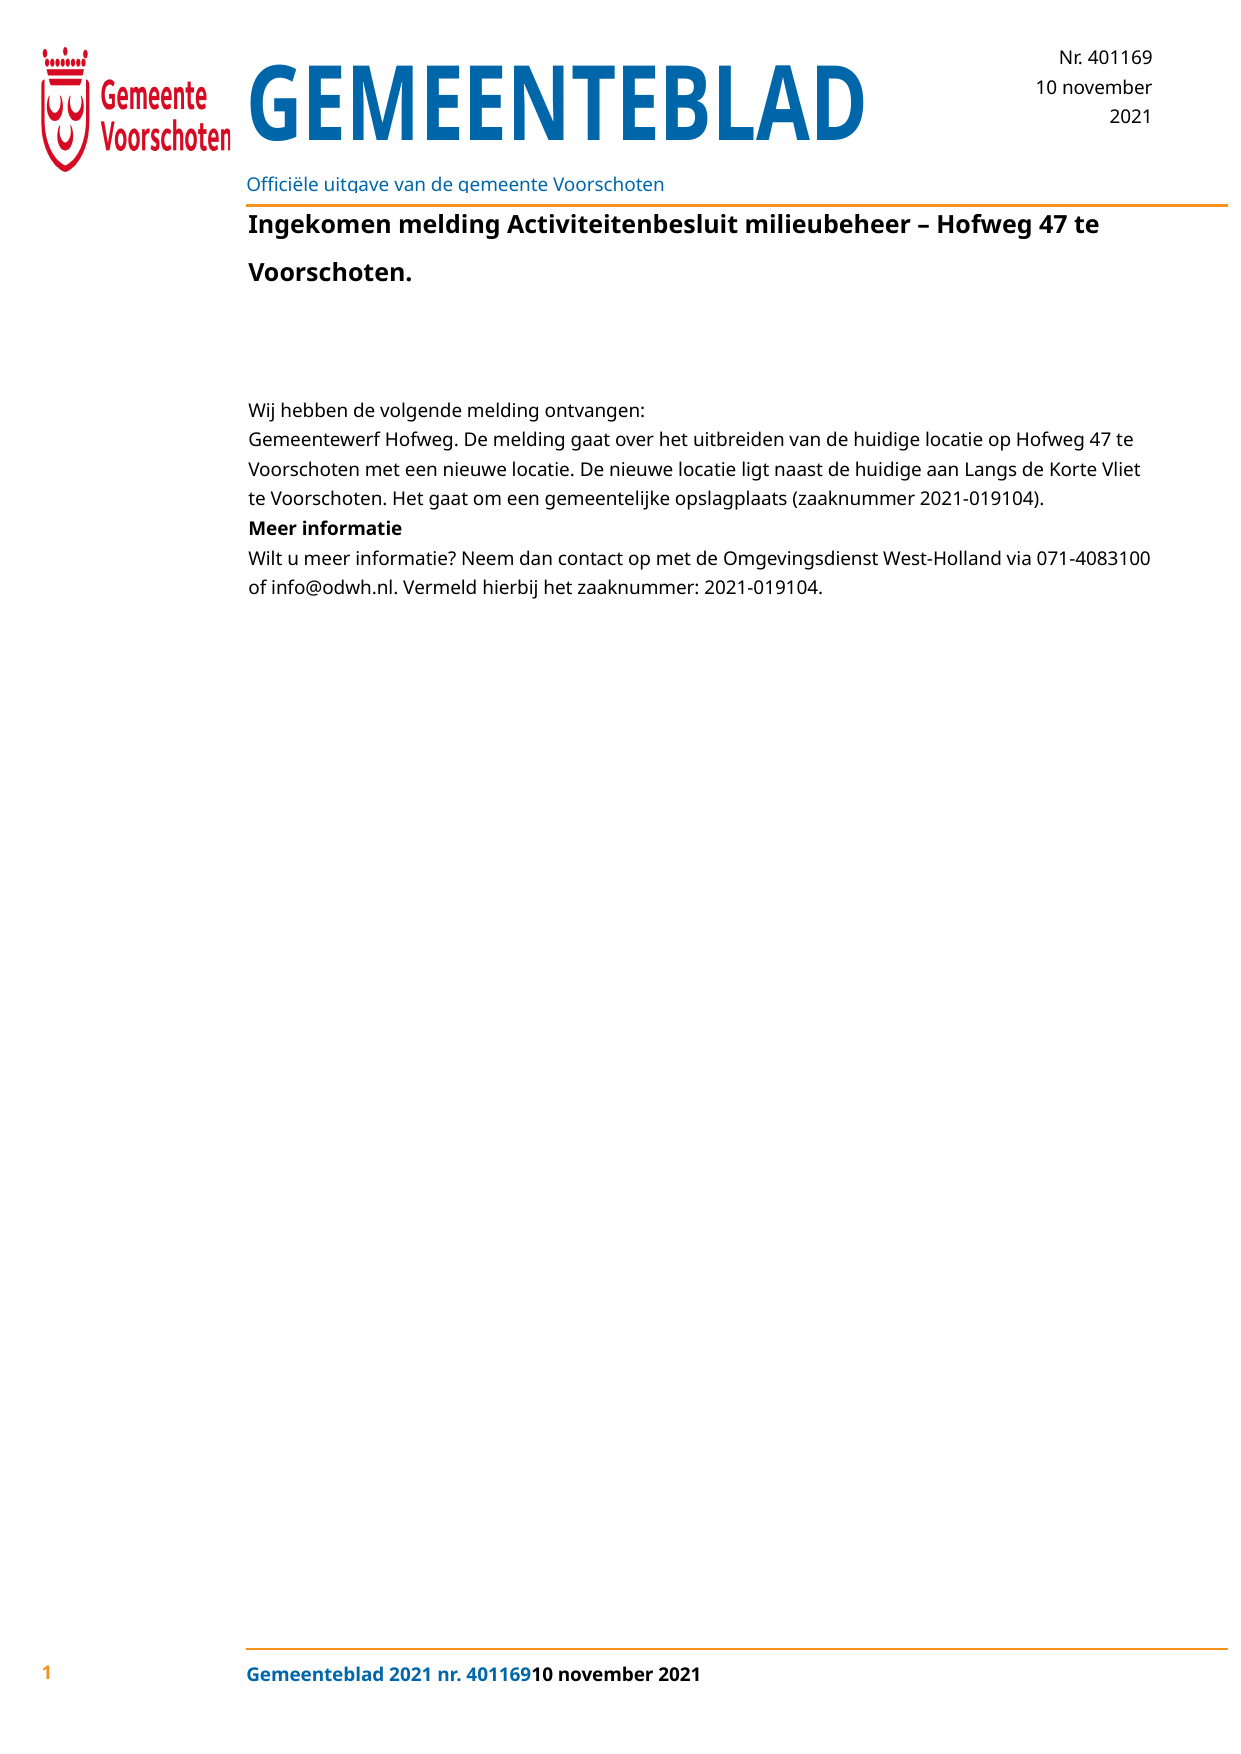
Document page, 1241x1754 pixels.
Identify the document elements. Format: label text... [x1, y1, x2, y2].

text Gemeentewerf Hofweg. De melding gaat over het uitbreiden van de huidige locatie op Hofweg 47 te Voorschoten met een nieuwe locatie. De nieuwe locatie ligt naast de huidige aan Langs de Korte Vliet te Voorschoten. Het gaat om een gemeentelijke opslagplaats (zaaknummer 2021-019104). [248, 426, 1152, 511]
text Ingekomen melding Activiteitenbesluit milieubeheer – Hofweg 47 te Voorschoten. [248, 207, 1152, 288]
text Meer informatie [248, 515, 1152, 541]
picture [41, 47, 231, 172]
text Wij hebben de volgende melding ontvangen: [248, 397, 1152, 422]
text Wilt u meer informatie? Neem dan contact op met de Omgevingsdienst West-Holland via 071‑4083100 of info@odwh.nl. Vermeld hierbij het zaaknummer: 2021-019104. [248, 545, 1152, 600]
